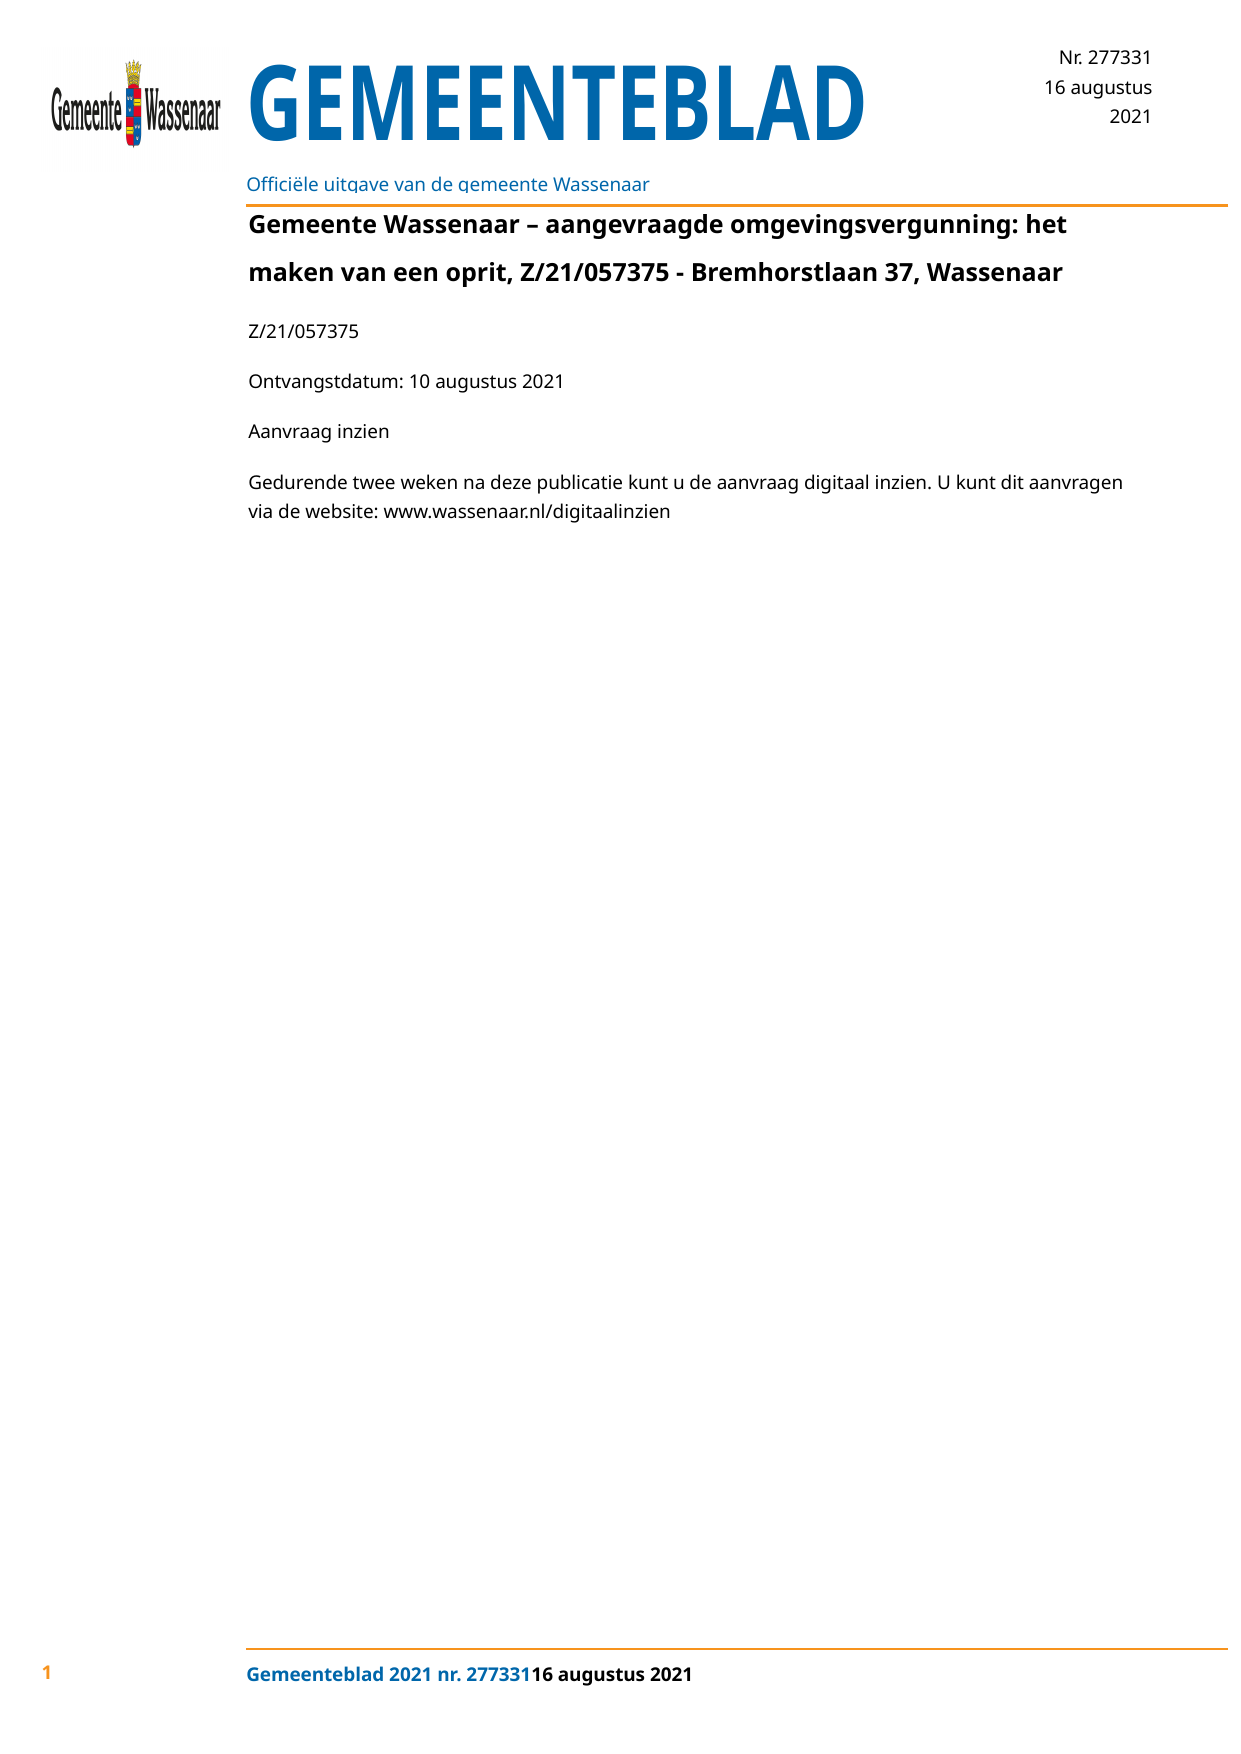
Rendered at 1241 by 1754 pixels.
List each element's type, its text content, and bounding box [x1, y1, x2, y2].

text Aanvraag inzien [248, 419, 1152, 444]
text Z/21/057375 [248, 318, 1152, 344]
picture [41, 47, 231, 172]
text Gedurende twee weken na deze publicatie kunt u de aanvraag digitaal inzien. U kunt dit aanvragen via de website: www.wassenaar.nl/digitaalinzien [248, 469, 1152, 524]
text Gemeente Wassenaar – aangevraagde omgevingsvergunning: het maken van een oprit, Z/21/057375 - Bremhorstlaan 37, Wassenaar [248, 207, 1152, 288]
text Ontvangstdatum: 10 augustus 2021 [248, 368, 1152, 394]
